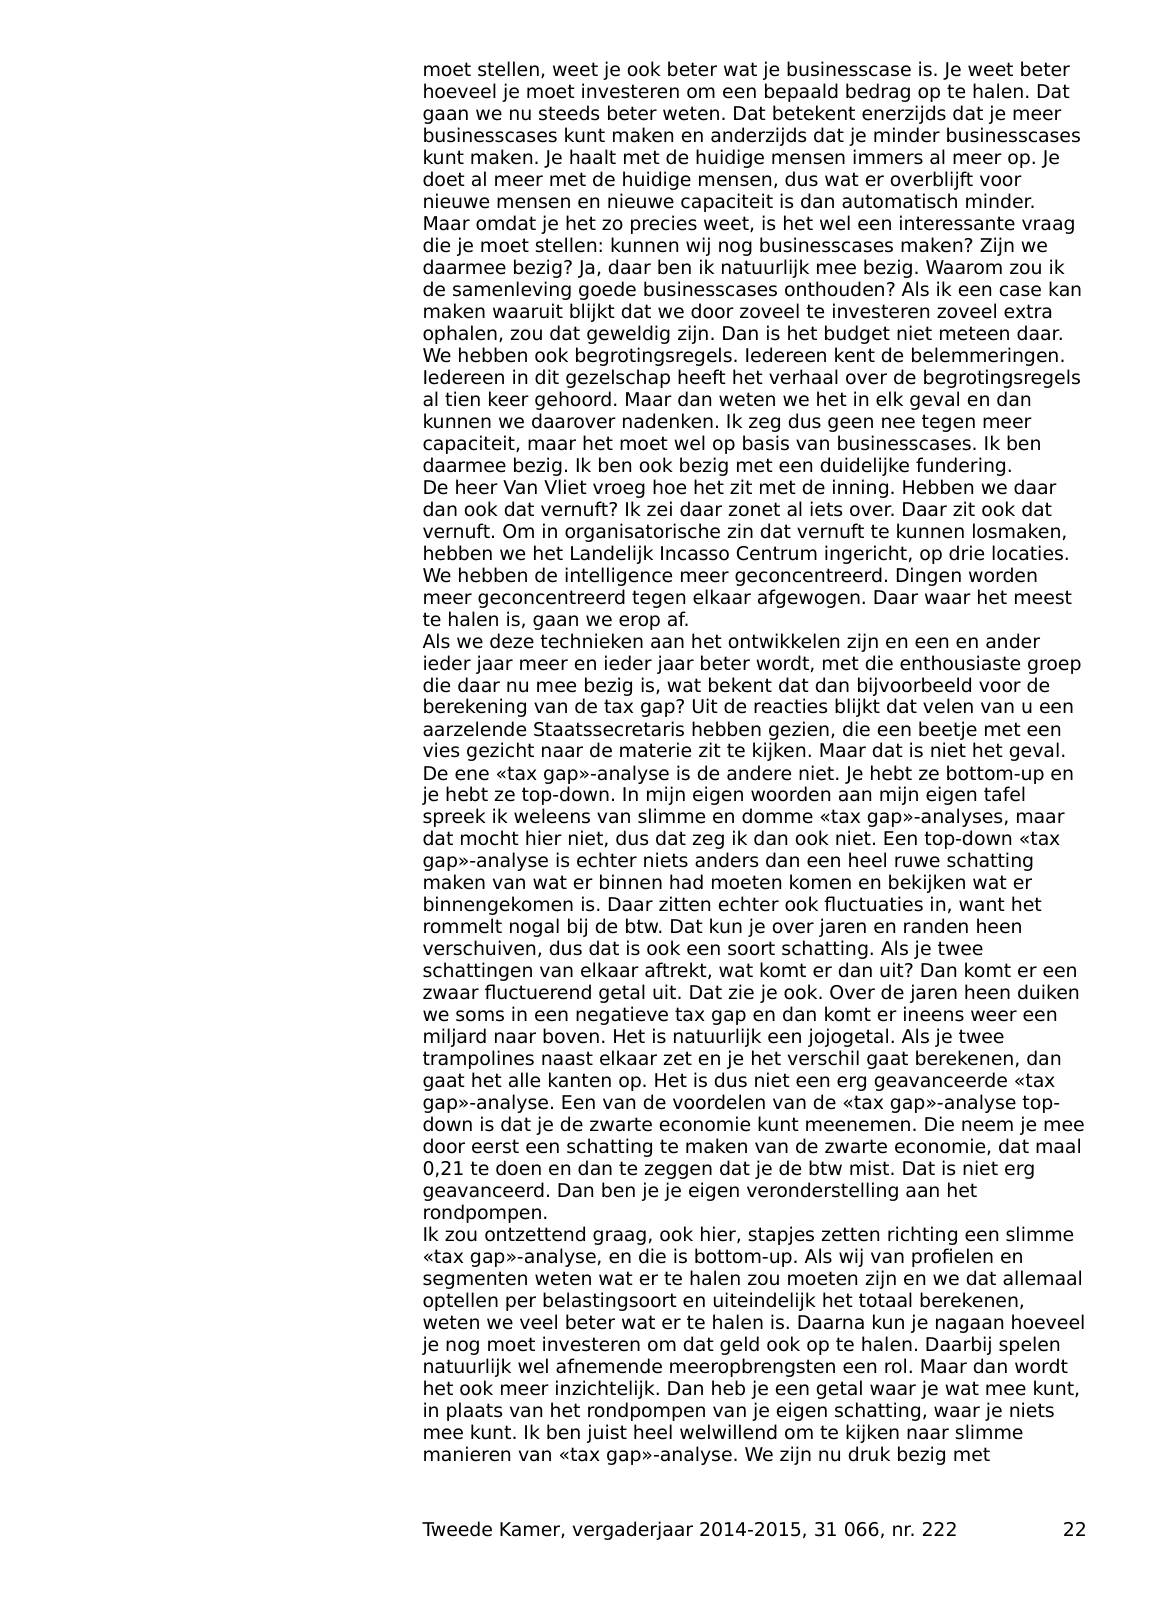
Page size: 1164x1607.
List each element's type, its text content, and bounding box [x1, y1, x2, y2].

text Ik zou ontzettend graag, ook hier, stapjes zetten richting een slimme «tax gap»-analyse, en die is bottom-up. Als wij van profielen en segmenten weten wat er te halen zou moeten zijn en we dat allemaal optellen per belastingsoort en uiteindelijk het totaal berekenen, weten we veel beter wat er te halen is. Daarna kun je nagaan hoeveel je nog moet investeren om dat geld ook op te halen. Daarbij spelen natuurlijk wel afnemende meeropbrengsten een rol. Maar dan wordt het ook meer inzichtelijk. Dan heb je een getal waar je wat mee kunt, in plaats van het rondpompen van je eigen schatting, waar je niets mee kunt. Ik ben juist heel welwillend om te kijken naar slimme manieren van «tax gap»-analyse. We zijn nu druk bezig met [422, 1224, 1087, 1466]
text Als we deze technieken aan het ontwikkelen zijn en een en ander ieder jaar meer en ieder jaar beter wordt, met die enthousiaste groep die daar nu mee bezig is, wat bekent dat dan bijvoorbeeld voor de berekening van de tax gap? Uit de reacties blijkt dat velen van u een aarzelende Staatssecretaris hebben gezien, die een beetje met een vies gezicht naar de materie zit te kijken. Maar dat is niet het geval. De ene «tax gap»-analyse is de andere niet. Je hebt ze bottom-up en je hebt ze top-down. In mijn eigen woorden aan mijn eigen tafel spreek ik weleens van slimme en domme «tax gap»-analyses, maar dat mocht hier niet, dus dat zeg ik dan ook niet. Een top-down «tax gap»-analyse is echter niets anders dan een heel ruwe schatting maken van wat er binnen had moeten komen en bekijken wat er binnengekomen is. Daar zitten echter ook fluctuaties in, want het rommelt nogal bij de btw. Dat kun je over jaren en randen heen verschuiven, dus dat is ook een soort schatting. Als je twee schattingen van elkaar aftrekt, wat komt er dan uit? Dan komt er een zwaar fluctuerend getal uit. Dat zie je ook. Over de jaren heen duiken we soms in een negatieve tax gap en dan komt er ineens weer een miljard naar boven. Het is natuurlijk een jojogetal. Als je twee trampolines naast elkaar zet en je het verschil gaat berekenen, dan gaat het alle kanten op. Het is dus niet een erg geavanceerde «tax gap»-analyse. Een van de voordelen van de «tax gap»-analyse top-down is dat je de zwarte economie kunt meenemen. Die neem je mee door eerst een schatting te maken van de zwarte economie, dat maal 0,21 te doen en dan te zeggen dat je de btw mist. Dat is niet erg geavanceerd. Dan ben je je eigen veronderstelling aan het rondpompen. [422, 631, 1087, 1224]
text moet stellen, weet je ook beter wat je businesscase is. Je weet beter hoeveel je moet investeren om een bepaald bedrag op te halen. Dat gaan we nu steeds beter weten. Dat betekent enerzijds dat je meer businesscases kunt maken en anderzijds dat je minder businesscases kunt maken. Je haalt met de huidige mensen immers al meer op. Je doet al meer met de huidige mensen, dus wat er overblijft voor nieuwe mensen en nieuwe capaciteit is dan automatisch minder. Maar omdat je het zo precies weet, is het wel een interessante vraag die je moet stellen: kunnen wij nog businesscases maken? Zijn we daarmee bezig? Ja, daar ben ik natuurlijk mee bezig. Waarom zou ik de samenleving goede businesscases onthouden? Als ik een case kan maken waaruit blijkt dat we door zoveel te investeren zoveel extra ophalen, zou dat geweldig zijn. Dan is het budget niet meteen daar. We hebben ook begrotingsregels. Iedereen kent de belemmeringen. Iedereen in dit gezelschap heeft het verhaal over de begrotingsregels al tien keer gehoord. Maar dan weten we het in elk geval en dan kunnen we daarover nadenken. Ik zeg dus geen nee tegen meer capaciteit, maar het moet wel op basis van businesscases. Ik ben daarmee bezig. Ik ben ook bezig met een duidelijke fundering. [422, 59, 1087, 477]
text De heer Van Vliet vroeg hoe het zit met de inning. Hebben we daar dan ook dat vernuft? Ik zei daar zonet al iets over. Daar zit ook dat vernuft. Om in organisatorische zin dat vernuft te kunnen losmaken, hebben we het Landelijk Incasso Centrum ingericht, op drie locaties. We hebben de intelligence meer geconcentreerd. Dingen worden meer geconcentreerd tegen elkaar afgewogen. Daar waar het meest te halen is, gaan we erop af. [422, 477, 1087, 631]
